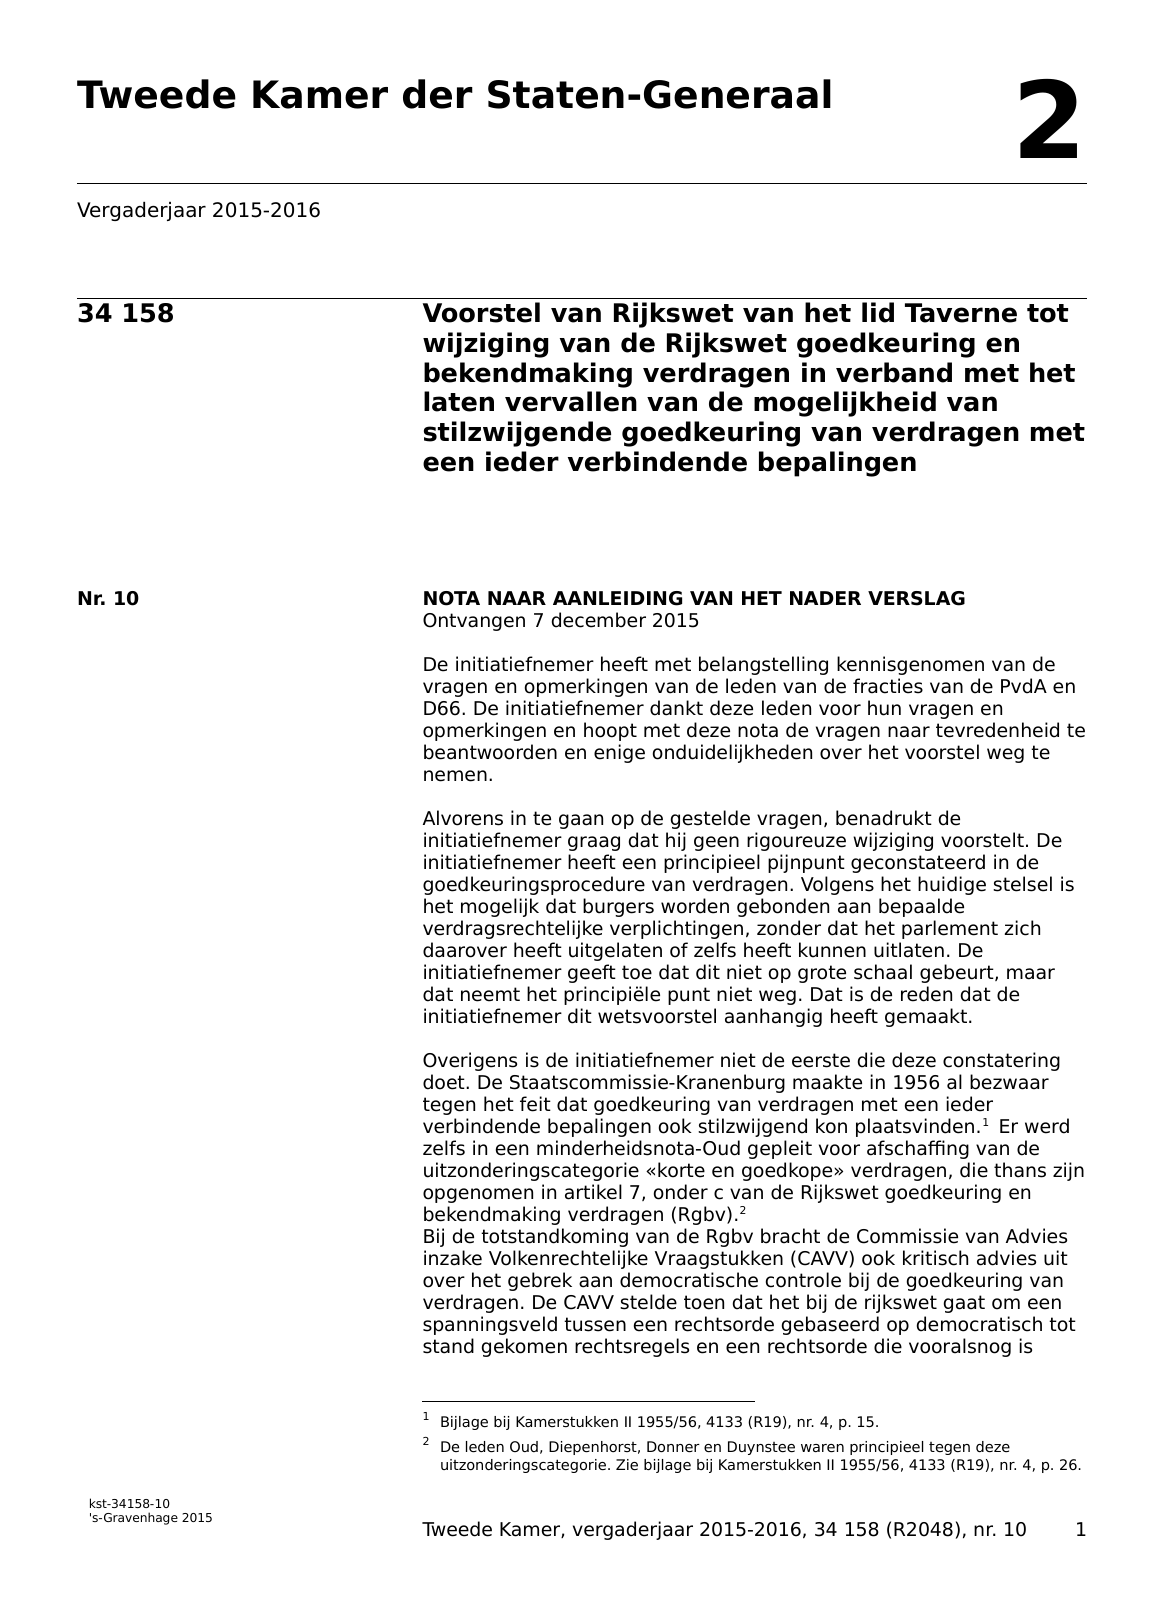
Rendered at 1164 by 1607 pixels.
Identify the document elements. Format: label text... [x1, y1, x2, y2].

text De leden Oud, Diepenhorst, Donner en Duynstee waren principieel tegen deze uitzonderingscategorie. Zie bijlage bij Kamerstukken II 1955/56, 4133 (R19), nr. 4, p. 26. [422, 1435, 1087, 1474]
text Overigens is de initiatiefnemer niet de eerste die deze constatering doet. De Staatscommissie-Kranenburg maakte in 1956 al bezwaar tegen het feit dat goedkeuring van verdragen met een ieder verbindende bepalingen ook stilzwijgend kon plaatsvinden. Er werd zelfs in een minderheidsnota-Oud gepleit voor afschaffing van de uitzonderingscategorie «korte en goedkope» verdragen, die thans zijn opgenomen in artikel 7, onder c van de Rijkswet goedkeuring en bekendmaking verdragen (Rgbv). [422, 1050, 1087, 1226]
subtitle Nr. 10 NOTA NAAR AANLEIDING VAN HET NADER VERSLAG [77, 588, 1087, 610]
text Bij de totstandkoming van de Rgbv bracht de Commissie van Advies inzake Volkenrechtelijke Vraagstukken (CAVV) ook kritisch advies uit over het gebrek aan democratische controle bij de goedkeuring van verdragen. De CAVV stelde toen dat het bij de rijkswet gaat om een spanningsveld tussen een rechtsorde gebaseerd op democratisch tot stand gekomen rechtsregels en een rechtsorde die vooralsnog is [422, 1226, 1087, 1358]
subtitle 34 158 Voorstel van Rijkswet van het lid Taverne tot wijziging van de Rijkswet goedkeuring en bekendmaking verdragen in verband met het laten vervallen van de mogelijkheid van stilzwijgende goedkeuring van verdragen met een ieder verbindende bepalingen [77, 299, 1087, 477]
text Bijlage bij Kamerstukken II 1955/56, 4133 (R19), nr. 4, p. 15. [422, 1410, 1087, 1432]
text Ontvangen 7 december 2015 [422, 610, 1087, 632]
table_header Tweede Kamer der Staten-Generaal [77, 59, 886, 183]
table_cell Vergaderjaar 2015-2016 [77, 184, 1087, 298]
text Alvorens in te gaan op de gestelde vragen, benadrukt de initiatiefnemer graag dat hij geen rigoureuze wijziging voorstelt. De initiatiefnemer heeft een principieel pijnpunt geconstateerd in de goedkeuringsprocedure van verdragen. Volgens het huidige stelsel is het mogelijk dat burgers worden gebonden aan bepaalde verdragsrechtelijke verplichtingen, zonder dat het parlement zich daarover heeft uitgelaten of zelfs heeft kunnen uitlaten. De initiatiefnemer geeft toe dat dit niet op grote schaal gebeurt, maar dat neemt het principiële punt niet weg. Dat is de reden dat de initiatiefnemer dit wetsvoorstel aanhangig heeft gemaakt. [422, 808, 1087, 1028]
text De initiatiefnemer heeft met belangstelling kennisgenomen van de vragen en opmerkingen van de leden van de fracties van de PvdA en D66. De initiatiefnemer dankt deze leden voor hun vragen en opmerkingen en hoopt met deze nota de vragen naar tevredenheid te beantwoorden en enige onduidelijkheden over het voorstel weg te nemen. [422, 654, 1087, 786]
table_header 2 [886, 59, 1087, 183]
text 's-Gravenhage 2015 [88, 1511, 323, 1525]
text kst-34158-10 [88, 1497, 323, 1511]
